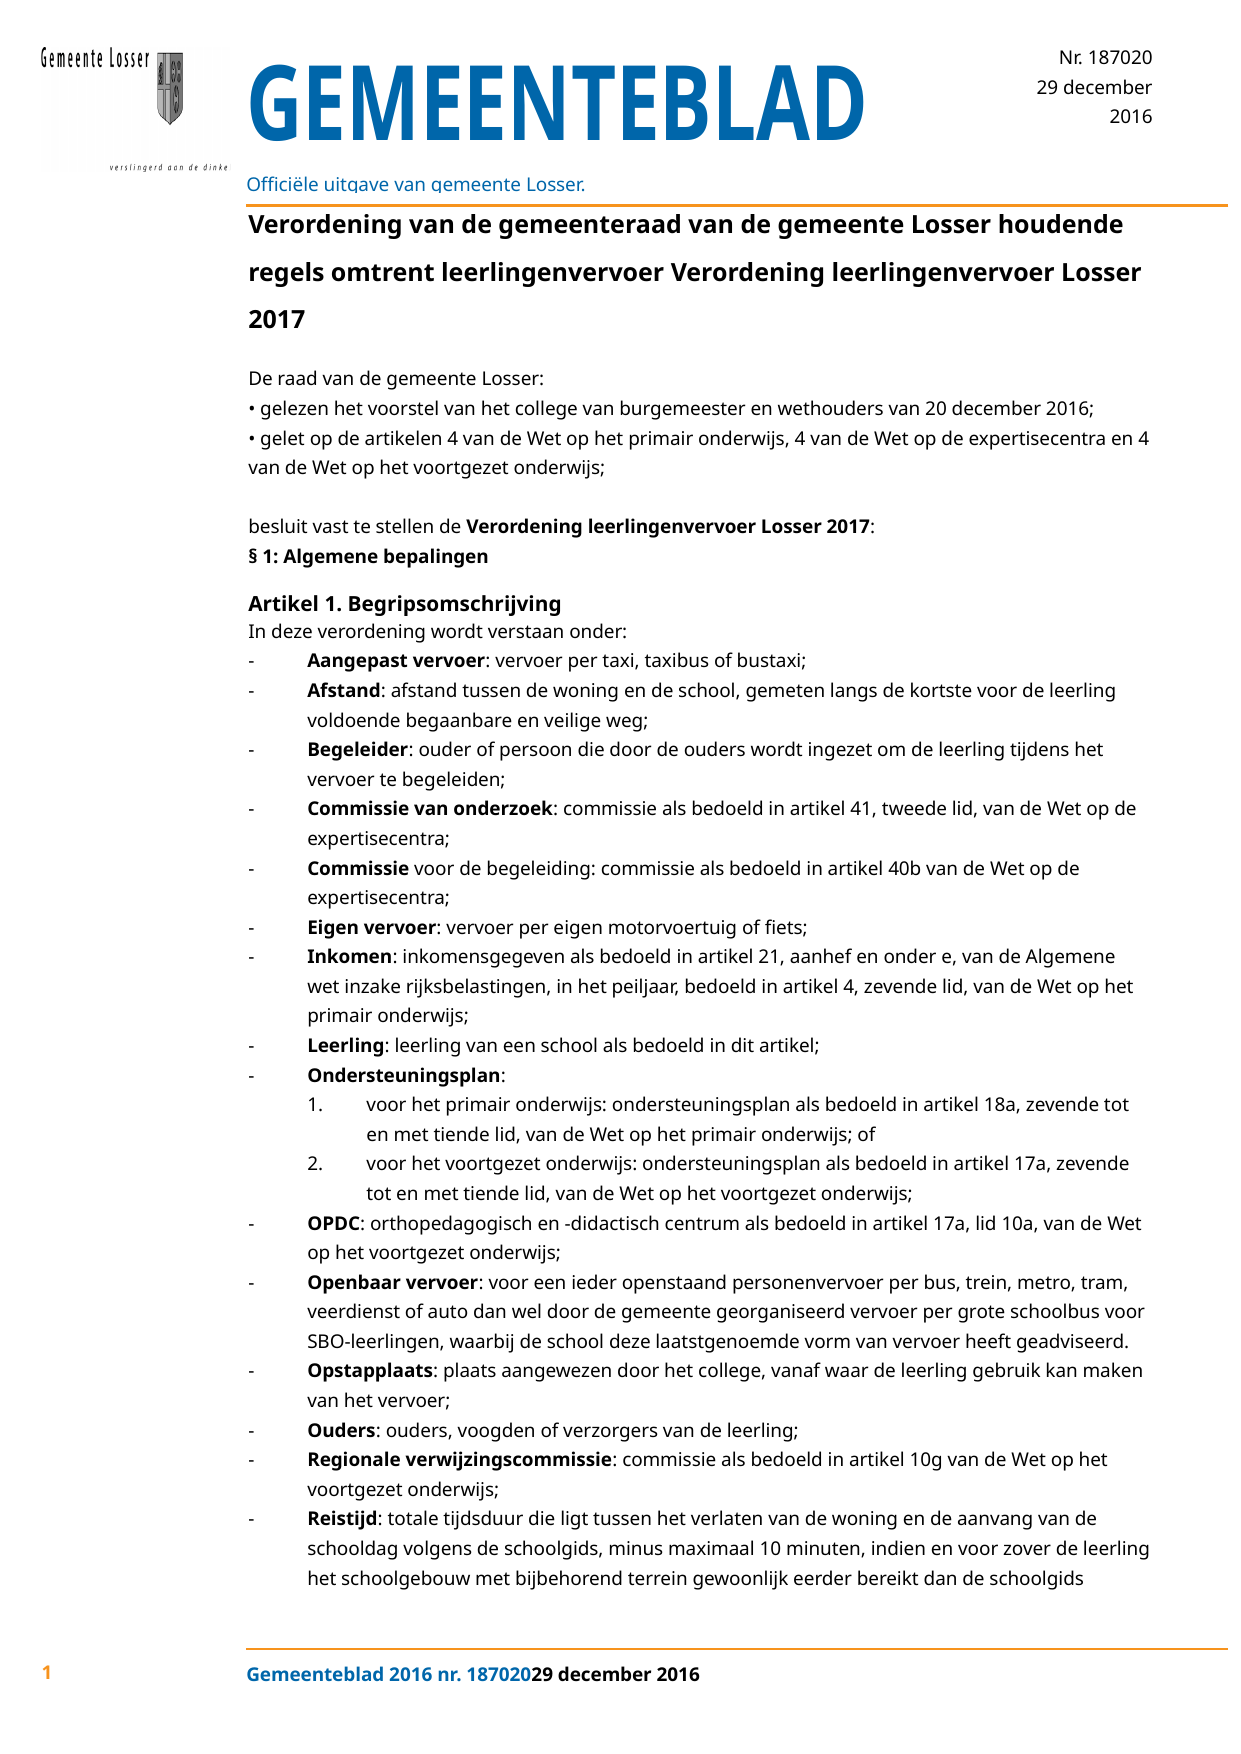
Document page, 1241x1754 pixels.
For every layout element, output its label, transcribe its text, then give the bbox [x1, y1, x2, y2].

list voor het voortgezet onderwijs: ondersteuningsplan als bedoeld in artikel 17a, zevende tot en met tiende lid, van de Wet op het voortgezet onderwijs; [307, 1151, 1152, 1206]
list Opstapplaats: plaats aangewezen door het college, vanaf waar de leerling gebruik kan maken van het vervoer; [248, 1358, 1152, 1413]
text De raad van de gemeente Losser: [248, 366, 1152, 391]
list Eigen vervoer: vervoer per eigen motorvoertuig of fiets; [248, 914, 1152, 939]
text § 1: Algemene bepalingen [248, 543, 1152, 569]
text Artikel 1. Begripsomschrijving [248, 589, 1152, 618]
list Reistijd: totale tijdsduur die ligt tussen het verlaten van de woning en de aanvang van de schooldag volgens de schoolgids, minus maximaal 10 minuten, indien en voor zover de leerling het schoolgebouw met bijbehorend terrein gewoonlijk eerder bereikt dan de schoolgids [248, 1506, 1152, 1590]
list Ouders: ouders, voogden of verzorgers van de leerling; [248, 1417, 1152, 1442]
list Aangepast vervoer: vervoer per taxi, taxibus of bustaxi; [248, 648, 1152, 673]
list Afstand: afstand tussen de woning en de school, gemeten langs de kortste voor de leerling voldoende begaanbare en veilige weg; [248, 677, 1152, 732]
picture [41, 47, 231, 172]
list Regionale verwijzingscommissie: commissie als bedoeld in artikel 10g van de Wet op het voortgezet onderwijs; [248, 1446, 1152, 1502]
list Commissie van onderzoek: commissie als bedoeld in artikel 41, tweede lid, van de Wet op de expertisecentra; [248, 796, 1152, 851]
list Inkomen: inkomensgegeven als bedoeld in artikel 21, aanhef en onder e, van de Algemene wet inzake rijksbelastingen, in het peiljaar, bedoeld in artikel 4, zevende lid, van de Wet op het primair onderwijs; [248, 943, 1152, 1028]
list Openbaar vervoer: voor een ieder openstaand personenvervoer per bus, trein, metro, tram, veerdienst of auto dan wel door de gemeente georganiseerd vervoer per grote schoolbus voor SBO-leerlingen, waarbij de school deze laatstgenoemde vorm van vervoer heeft geadviseerd. [248, 1269, 1152, 1354]
list Commissie voor de begeleiding: commissie als bedoeld in artikel 40b van de Wet op de expertisecentra; [248, 855, 1152, 910]
text Verordening van de gemeenteraad van de gemeente Losser houdende regels omtrent leerlingenvervoer Verordening leerlingenvervoer Losser 2017 [248, 207, 1152, 336]
list OPDC: orthopedagogisch en -didactisch centrum als bedoeld in artikel 17a, lid 10a, van de Wet op het voortgezet onderwijs; [248, 1210, 1152, 1265]
list voor het primair onderwijs: ondersteuningsplan als bedoeld in artikel 18a, zevende tot en met tiende lid, van de Wet op het primair onderwijs; of [307, 1091, 1152, 1147]
list Ondersteuningsplan: [248, 1062, 1152, 1087]
list Begeleider: ouder of persoon die door de ouders wordt ingezet om de leerling tijdens het vervoer te begeleiden; [248, 736, 1152, 792]
text • gelet op de artikelen 4 van de Wet op het primair onderwijs, 4 van de Wet op de expertisecentra en 4 van de Wet op het voortgezet onderwijs; [248, 425, 1152, 480]
text • gelezen het voorstel van het college van burgemeester en wethouders van 20 december 2016; [248, 395, 1152, 421]
text In deze verordening wordt verstaan onder: [248, 618, 1152, 644]
text besluit vast te stellen de Verordening leerlingenvervoer Losser 2017: [248, 513, 1152, 539]
list Leerling: leerling van een school als bedoeld in dit artikel; [248, 1032, 1152, 1058]
